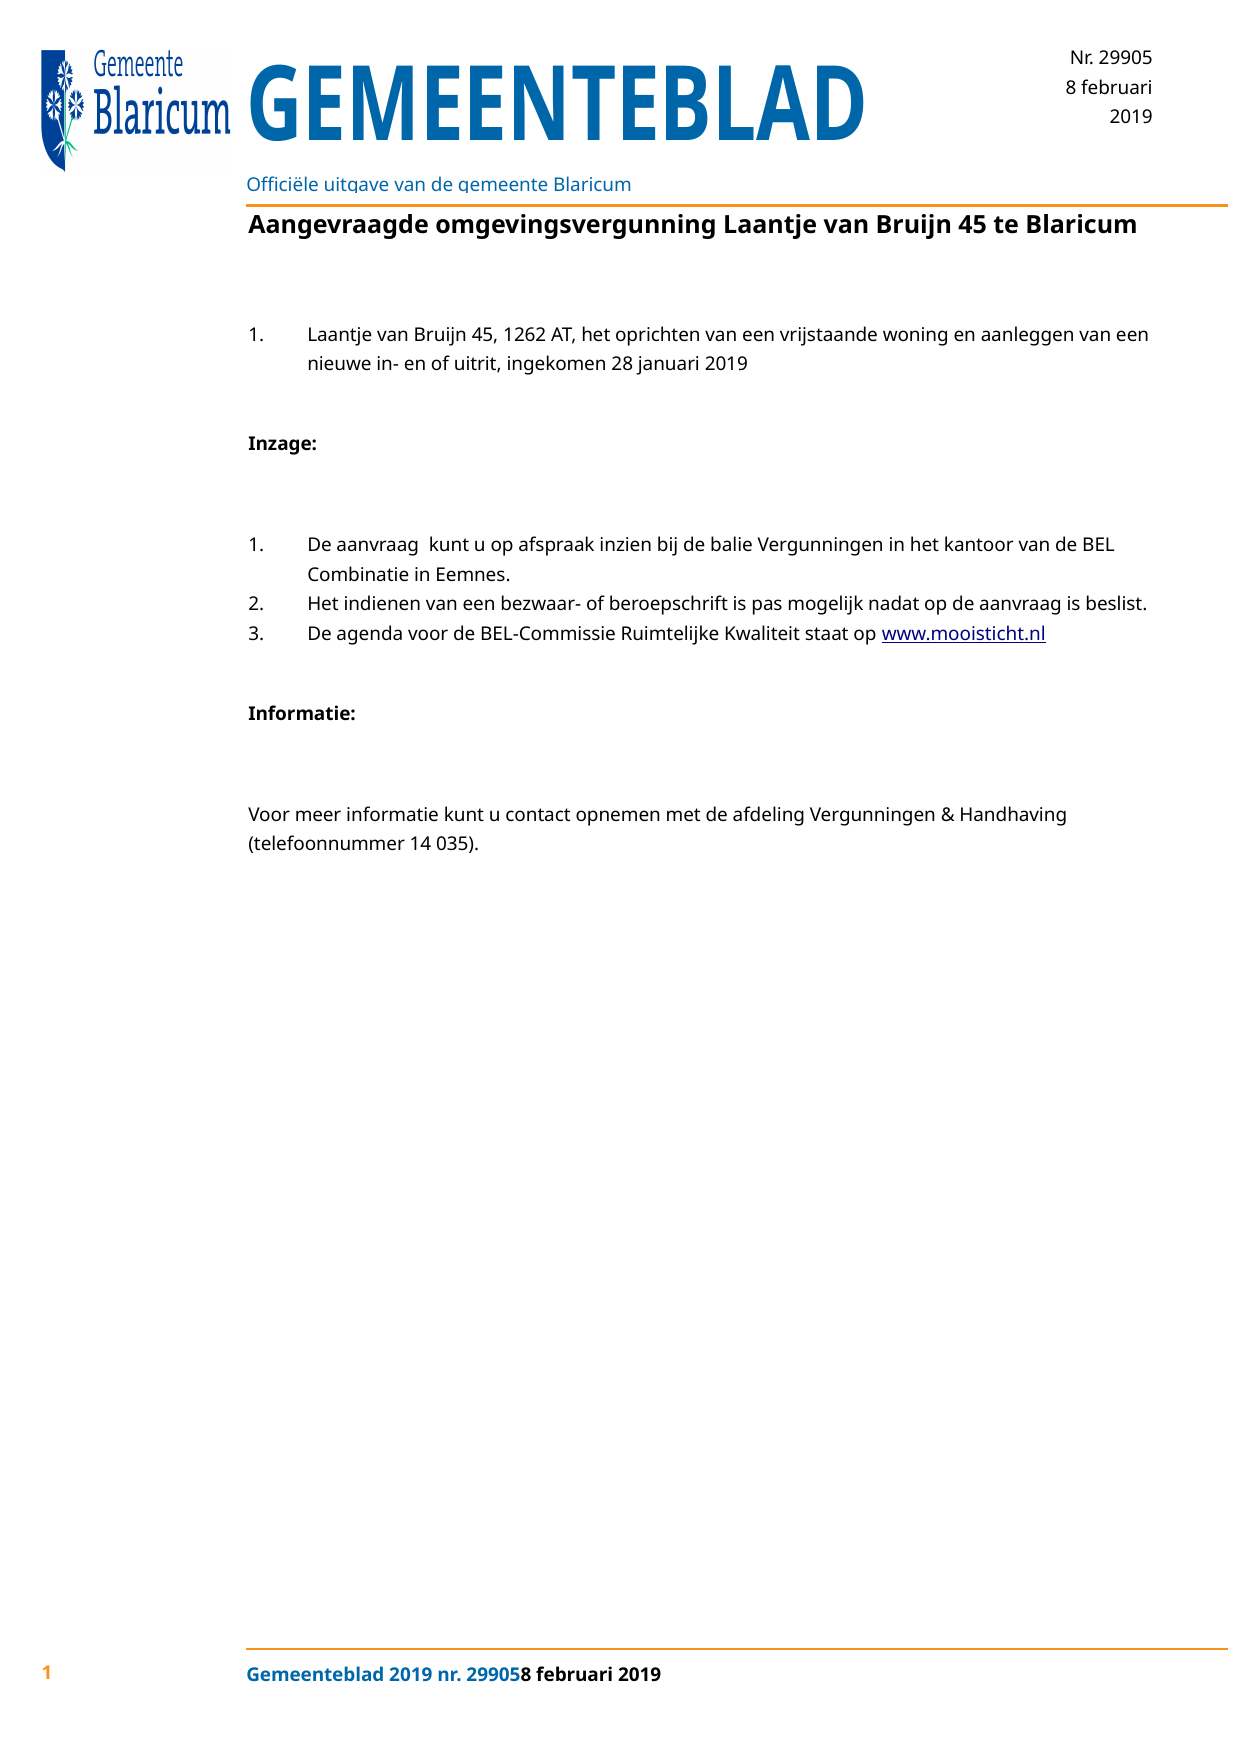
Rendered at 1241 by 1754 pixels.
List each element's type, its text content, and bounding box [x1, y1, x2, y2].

picture [41, 47, 231, 172]
text Aangevraagde omgevingsvergunning Laantje van Bruijn 45 te Blaricum [248, 207, 1152, 241]
list De agenda voor de BEL-Commissie Ruimtelijke Kwaliteit staat op www.mooisticht.nl [248, 620, 1152, 646]
text Voor meer informatie kunt u contact opnemen met de afdeling Vergunningen & Handhaving (telefoonnummer 14 035). [248, 801, 1152, 856]
text Informatie: [248, 700, 1152, 726]
text Inzage: [248, 430, 1152, 456]
list Het indienen van een bezwaar- of beroepschrift is pas mogelijk nadat op de aanvraag is beslist. [248, 590, 1152, 616]
list Laantje van Bruijn 45, 1262 AT, het oprichten van een vrijstaande woning en aanleggen van een nieuwe in- en of uitrit, ingekomen 28 januari 2019 [248, 321, 1152, 376]
list De aanvraag kunt u op afspraak inzien bij de balie Vergunningen in het kantoor van de BEL Combinatie in Eemnes. [248, 531, 1152, 586]
